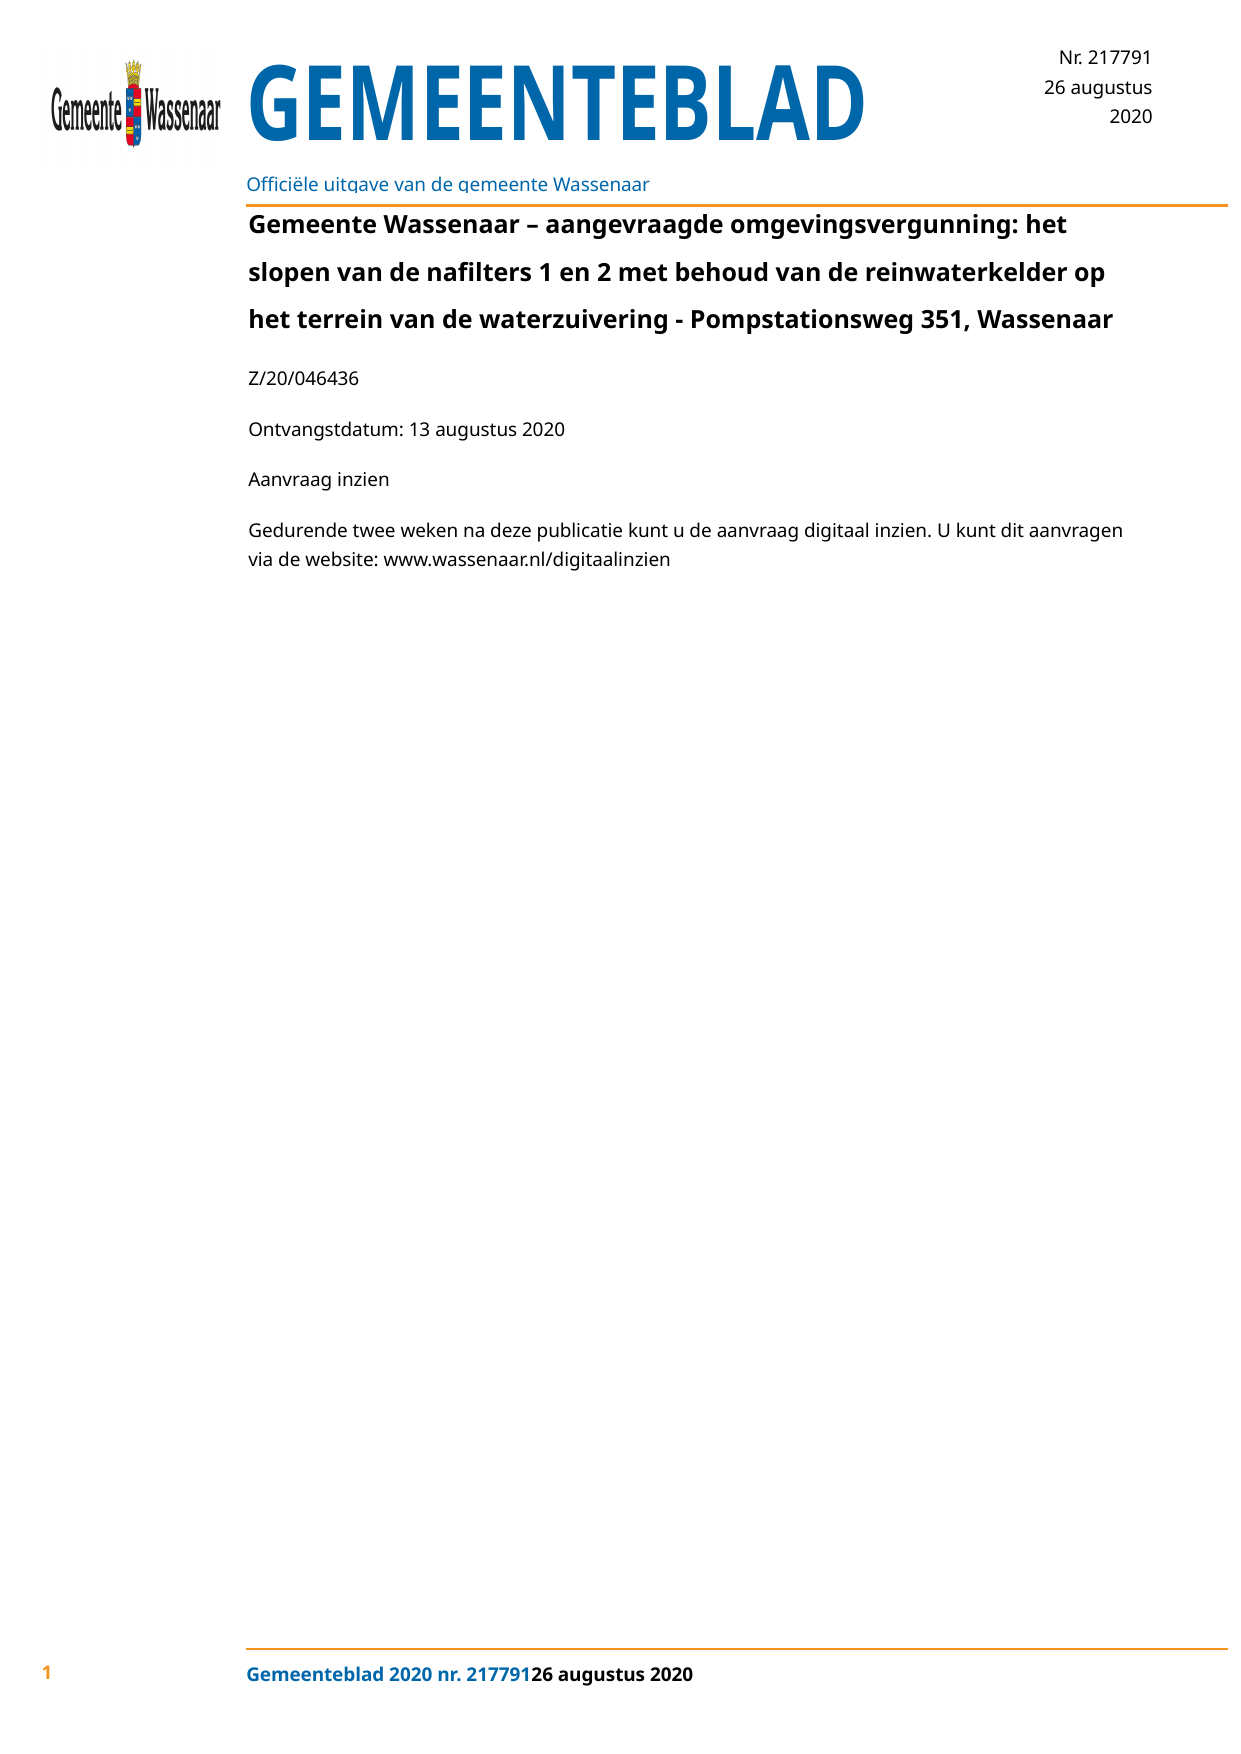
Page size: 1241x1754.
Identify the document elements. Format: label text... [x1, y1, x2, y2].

text Z/20/046436 [248, 366, 1152, 391]
picture [41, 47, 231, 172]
text Gedurende twee weken na deze publicatie kunt u de aanvraag digitaal inzien. U kunt dit aanvragen via de website: www.wassenaar.nl/digitaalinzien [248, 517, 1152, 572]
text Ontvangstdatum: 13 augustus 2020 [248, 416, 1152, 442]
text Aanvraag inzien [248, 466, 1152, 492]
text Gemeente Wassenaar – aangevraagde omgevingsvergunning: het slopen van de nafilters 1 en 2 met behoud van de reinwaterkelder op het terrein van de waterzuivering - Pompstationsweg 351, Wassenaar [248, 207, 1152, 336]
